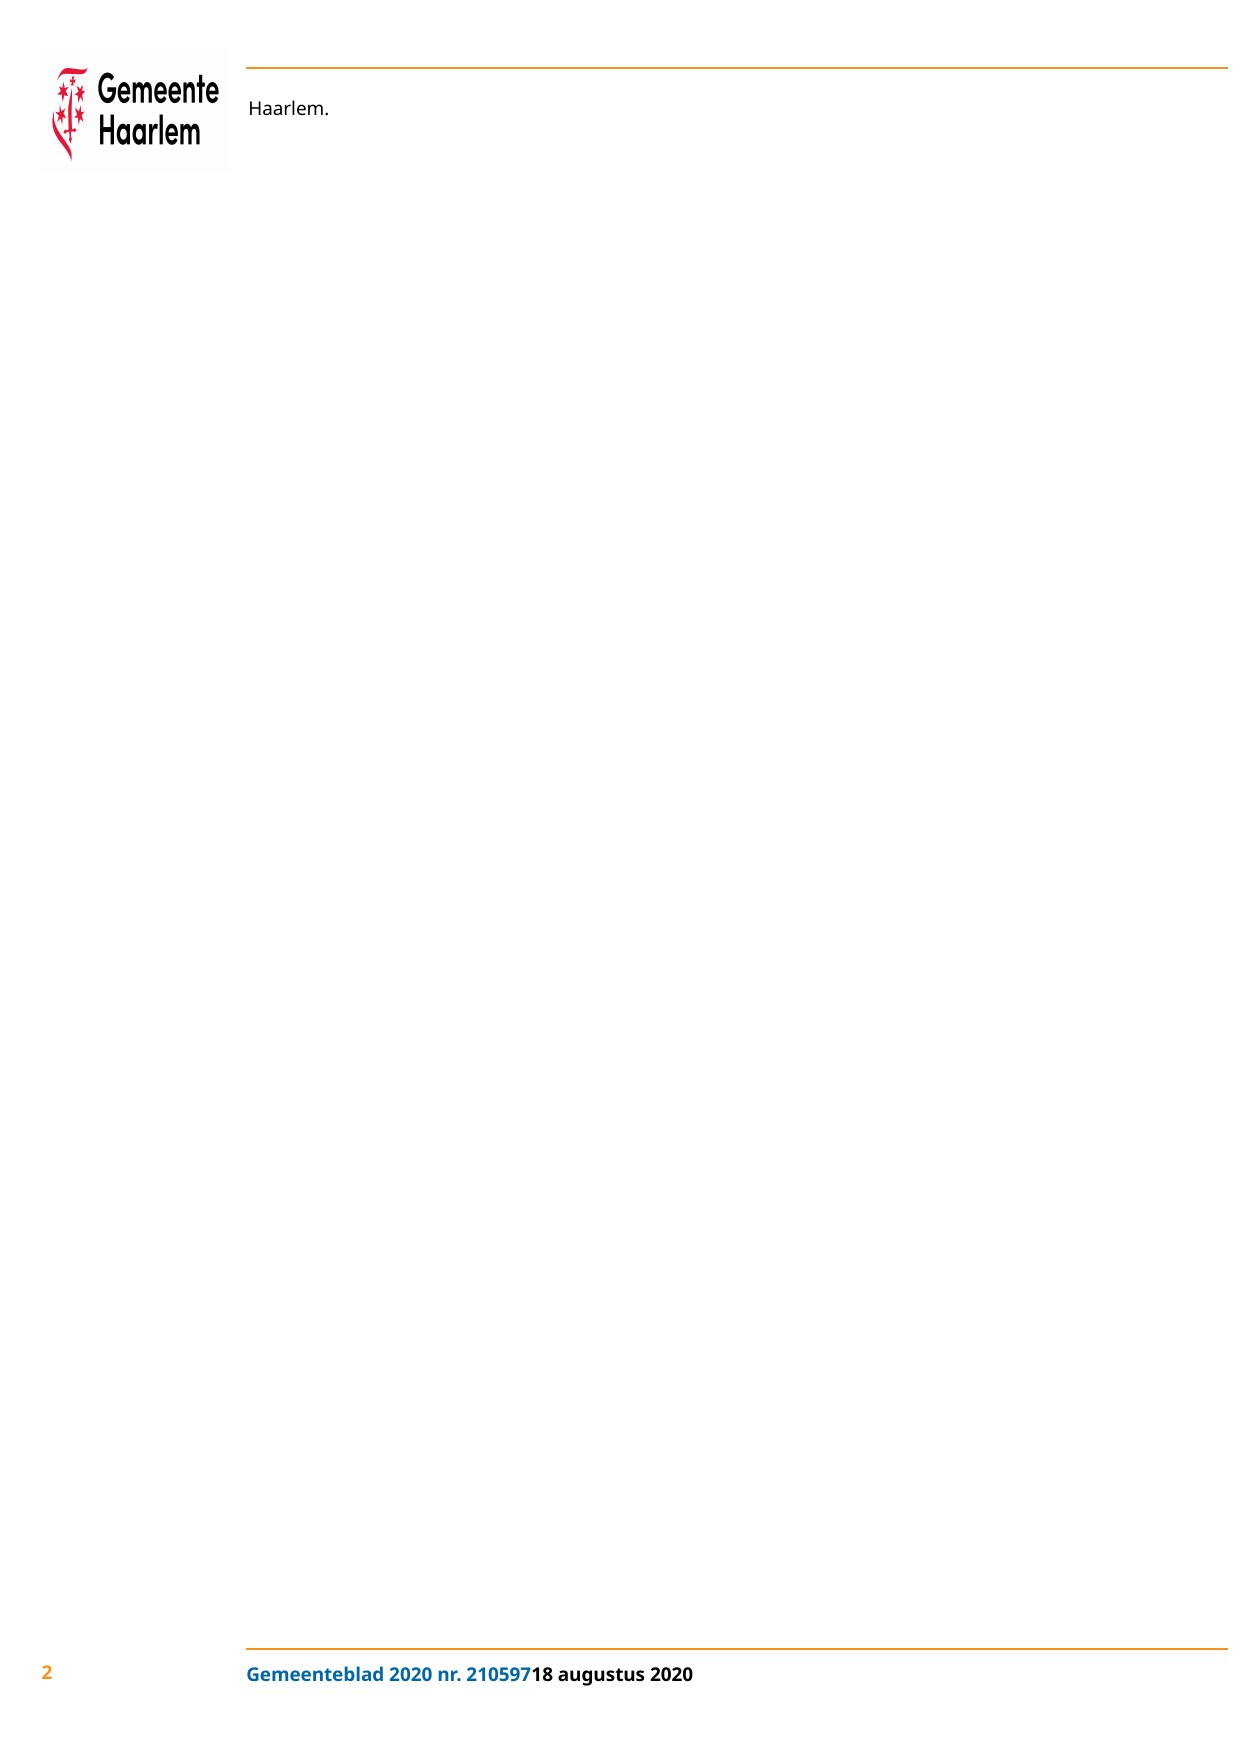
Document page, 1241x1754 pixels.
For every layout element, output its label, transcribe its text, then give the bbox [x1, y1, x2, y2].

picture [41, 47, 231, 172]
text Haarlem. [248, 95, 1152, 121]
